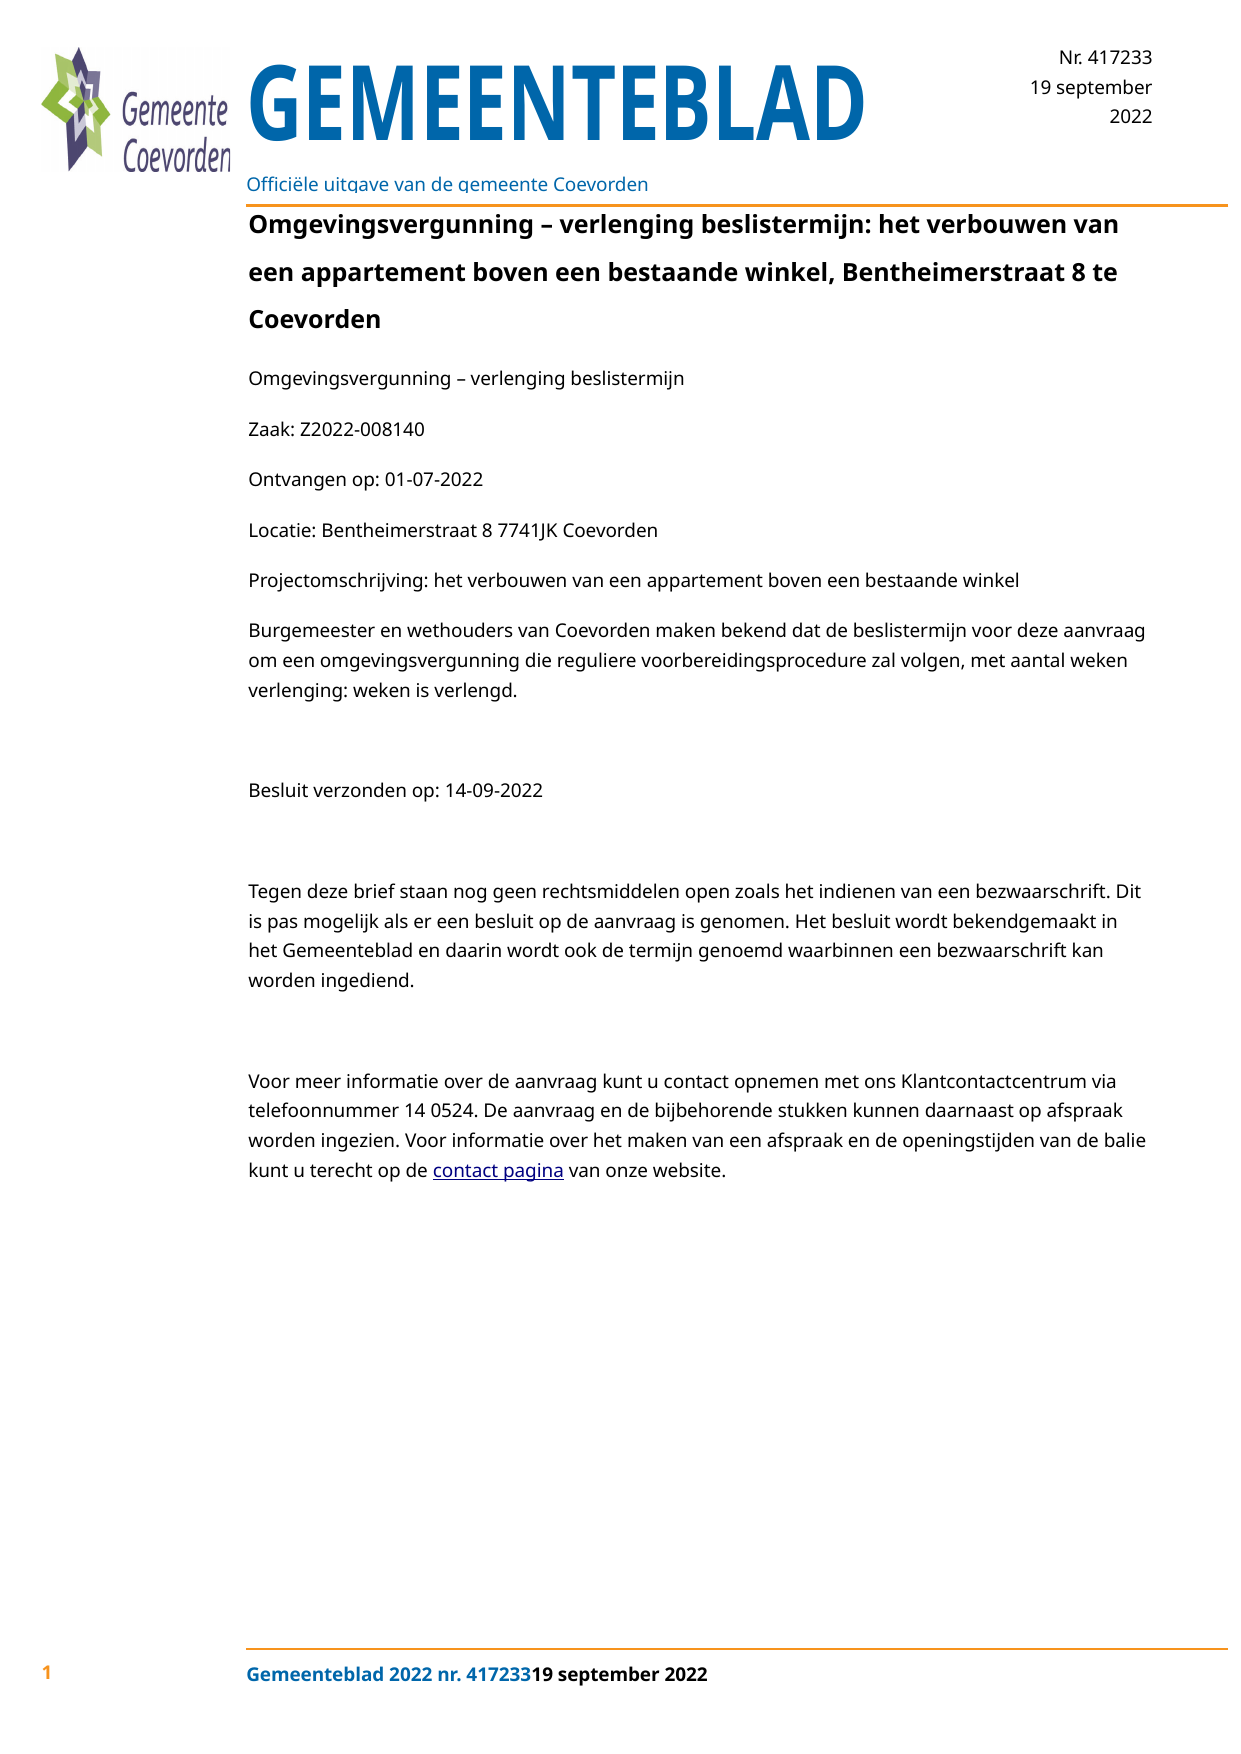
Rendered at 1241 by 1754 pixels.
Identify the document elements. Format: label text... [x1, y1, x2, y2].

text Zaak: Z2022-008140 [248, 416, 1152, 442]
text Omgevingsvergunning – verlenging beslistermijn [248, 366, 1152, 391]
text Besluit verzonden op: 14-09-2022 [248, 778, 1152, 803]
text Burgemeester en wethouders van Coevorden maken bekend dat de beslistermijn voor deze aanvraag om een omgevingsvergunning die reguliere voorbereidingsprocedure zal volgen, met aantal weken verlenging: weken is verlengd. [248, 618, 1152, 702]
text Projectomschrijving: het verbouwen van een appartement boven een bestaande winkel [248, 567, 1152, 593]
picture [41, 47, 231, 172]
text Omgevingsvergunning – verlenging beslistermijn: het verbouwen van een appartement boven een bestaande winkel, Bentheimerstraat 8 te Coevorden [248, 207, 1152, 336]
text Ontvangen op: 01-07-2022 [248, 466, 1152, 492]
text Voor meer informatie over de aanvraag kunt u contact opnemen met ons Klantcontactcentrum via telefoonnummer 14 0524. De aanvraag en de bijbehorende stukken kunnen daarnaast op afspraak worden ingezien. Voor informatie over het maken van een afspraak en de openingstijden van de balie kunt u terecht op de contact pagina van onze website. [248, 1068, 1152, 1182]
text Tegen deze brief staan nog geen rechtsmiddelen open zoals het indienen van een bezwaarschrift. Dit is pas mogelijk als er een besluit op de aanvraag is genomen. Het besluit wordt bekendgemaakt in het Gemeenteblad en daarin wordt ook de termijn genoemd waarbinnen een bezwaarschrift kan worden ingediend. [248, 878, 1152, 993]
text Locatie: Bentheimerstraat 8 7741JK Coevorden [248, 517, 1152, 542]
